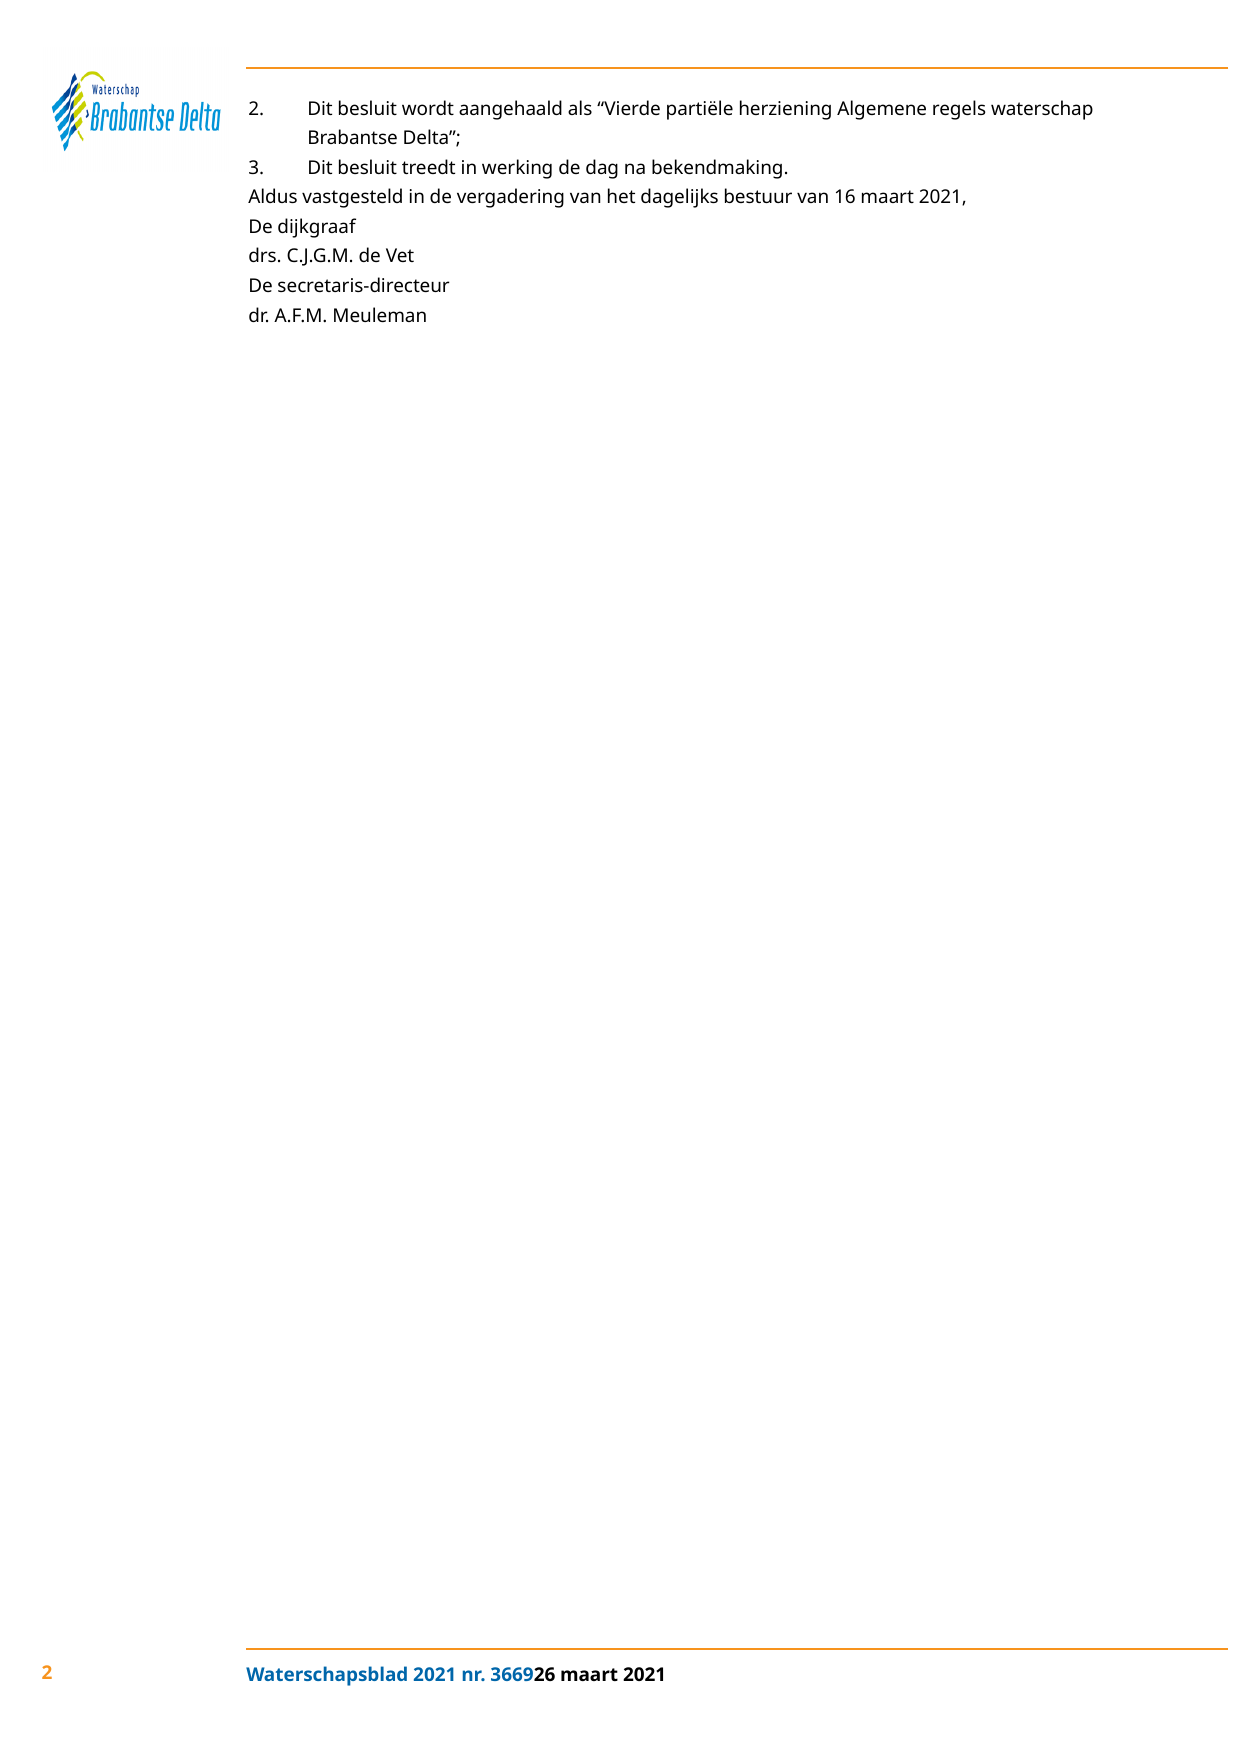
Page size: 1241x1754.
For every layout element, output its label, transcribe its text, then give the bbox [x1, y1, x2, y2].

picture [41, 47, 231, 172]
list Dit besluit wordt aangehaald als “Vierde partiële herziening Algemene regels waterschap Brabantse Delta”; [248, 95, 1152, 150]
text De dijkgraaf [248, 213, 1152, 239]
list Dit besluit treedt in werking de dag na bekendmaking. [248, 154, 1152, 180]
text De secretaris-directeur [248, 272, 1152, 298]
text drs. C.J.G.M. de Vet [248, 243, 1152, 268]
text Aldus vastgesteld in de vergadering van het dagelijks bestuur van 16 maart 2021, [248, 183, 1152, 209]
text dr. A.F.M. Meuleman [248, 302, 1152, 328]
